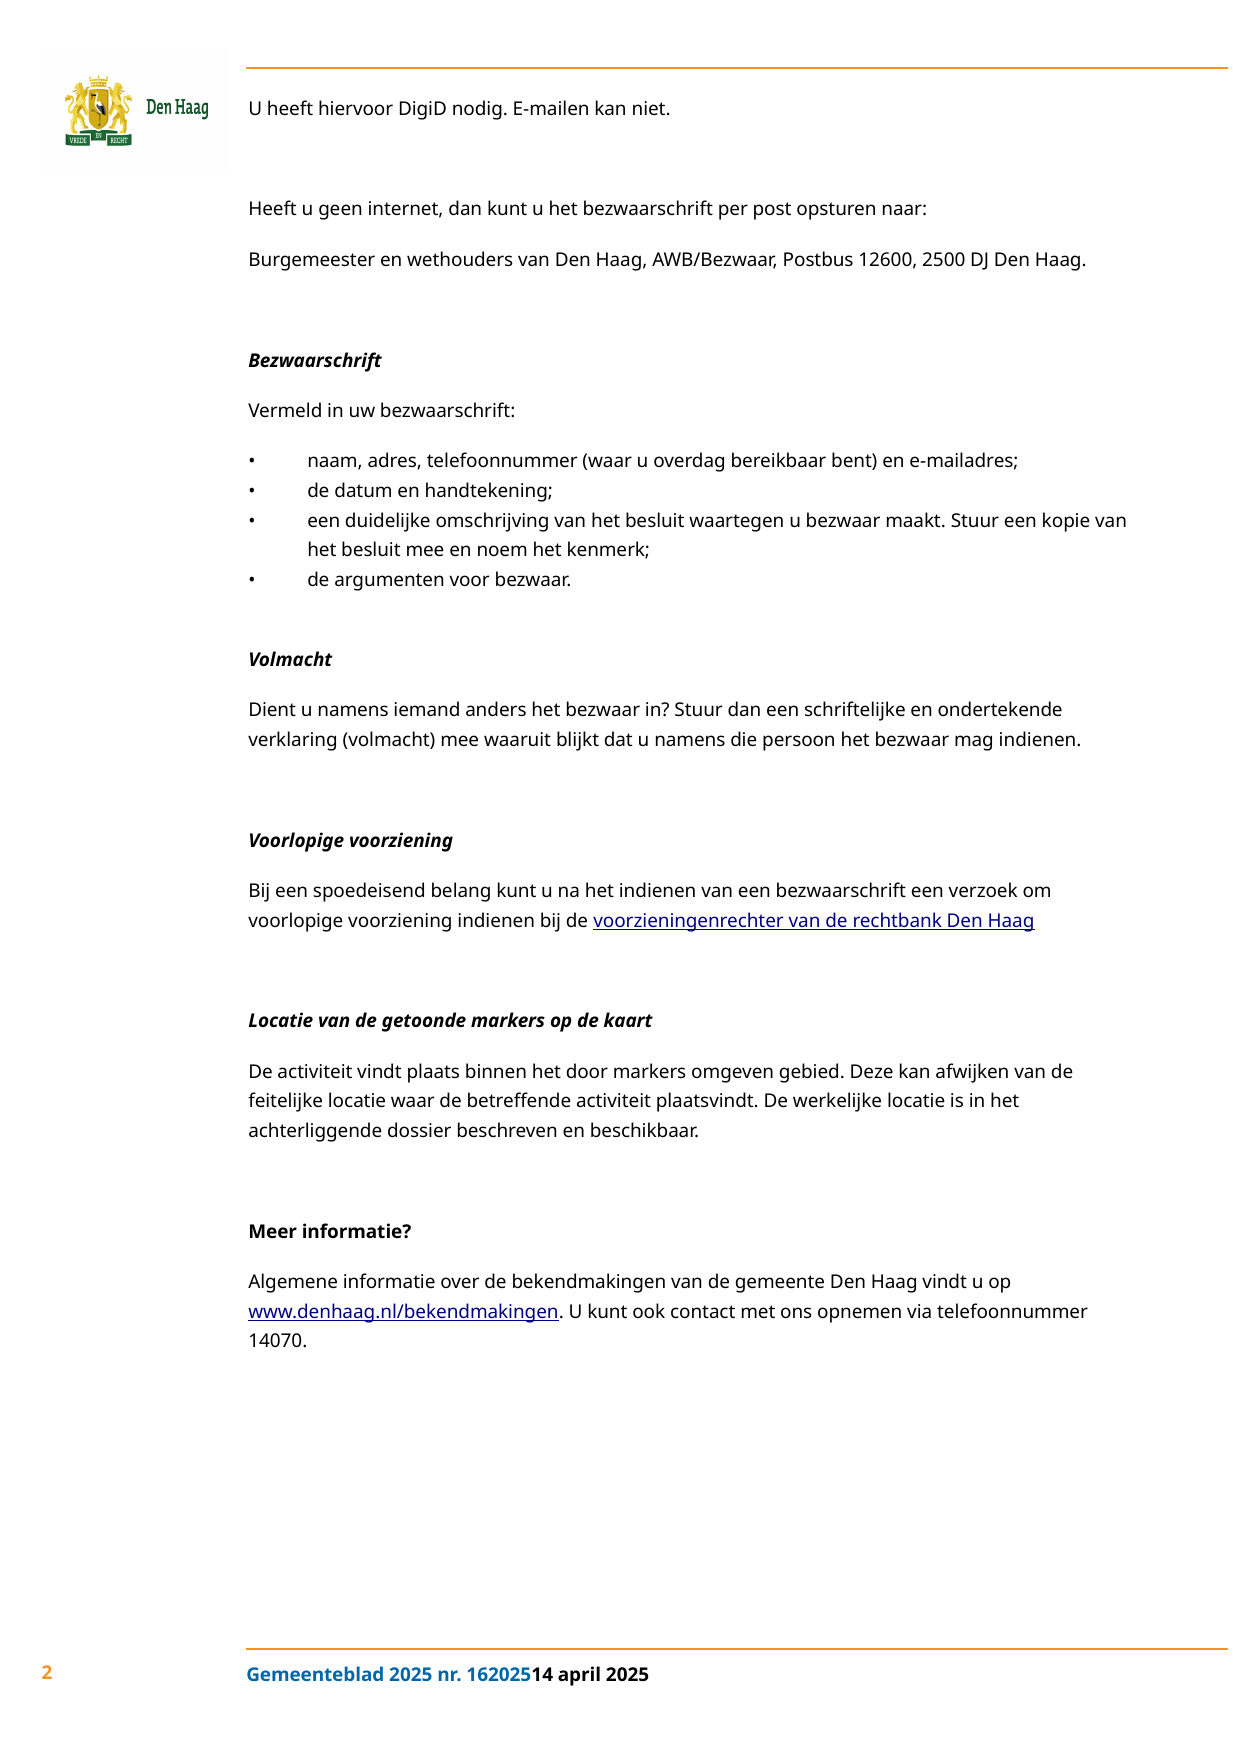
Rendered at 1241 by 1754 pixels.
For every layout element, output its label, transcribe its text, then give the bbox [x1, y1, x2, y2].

list een duidelijke omschrijving van het besluit waartegen u bezwaar maakt. Stuur een kopie van het besluit mee en noem het kenmerk; [248, 507, 1152, 562]
text Heeft u geen internet, dan kunt u het bezwaarschrift per post opsturen naar: [248, 196, 1152, 221]
text Bij een spoedeisend belang kunt u na het indienen van een bezwaarschrift een verzoek om voorlopige voorziening indienen bij de voorzieningenrechter van de rechtbank Den Haag [248, 877, 1152, 933]
list de argumenten voor bezwaar. [248, 566, 1152, 592]
text Bezwaarschrift [248, 347, 1152, 373]
text U heeft hiervoor DigiD nodig. E-mailen kan niet. [248, 95, 1152, 121]
text Vermeld in uw bezwaarschrift: [248, 397, 1152, 423]
text Meer informatie? [248, 1218, 1152, 1244]
text Algemene informatie over de bekendmakingen van de gemeente Den Haag vindt u op www.denhaag.nl/bekendmakingen. U kunt ook contact met ons opnemen via telefoonnummer 14070. [248, 1268, 1152, 1353]
text Locatie van de getoonde markers op de kaart [248, 1008, 1152, 1033]
text Dient u namens iemand anders het bezwaar in? Stuur dan een schriftelijke en ondertekende verklaring (volmacht) mee waaruit blijkt dat u namens die persoon het bezwaar mag indienen. [248, 696, 1152, 752]
text Burgemeester en wethouders van Den Haag, AWB/Bezwaar, Postbus 12600, 2500 DJ Den Haag. [248, 246, 1152, 272]
text Volmacht [248, 646, 1152, 672]
list de datum en handtekening; [248, 477, 1152, 503]
picture [41, 47, 231, 172]
list naam, adres, telefoonnummer (waar u overdag bereikbaar bent) en e-mailadres; [248, 448, 1152, 473]
text De activiteit vindt plaats binnen het door markers omgeven gebied. Deze kan afwijken van de feitelijke locatie waar de betreffende activiteit plaatsvindt. De werkelijke locatie is in het achterliggende dossier beschreven en beschikbaar. [248, 1058, 1152, 1143]
text Voorlopige voorziening [248, 827, 1152, 853]
